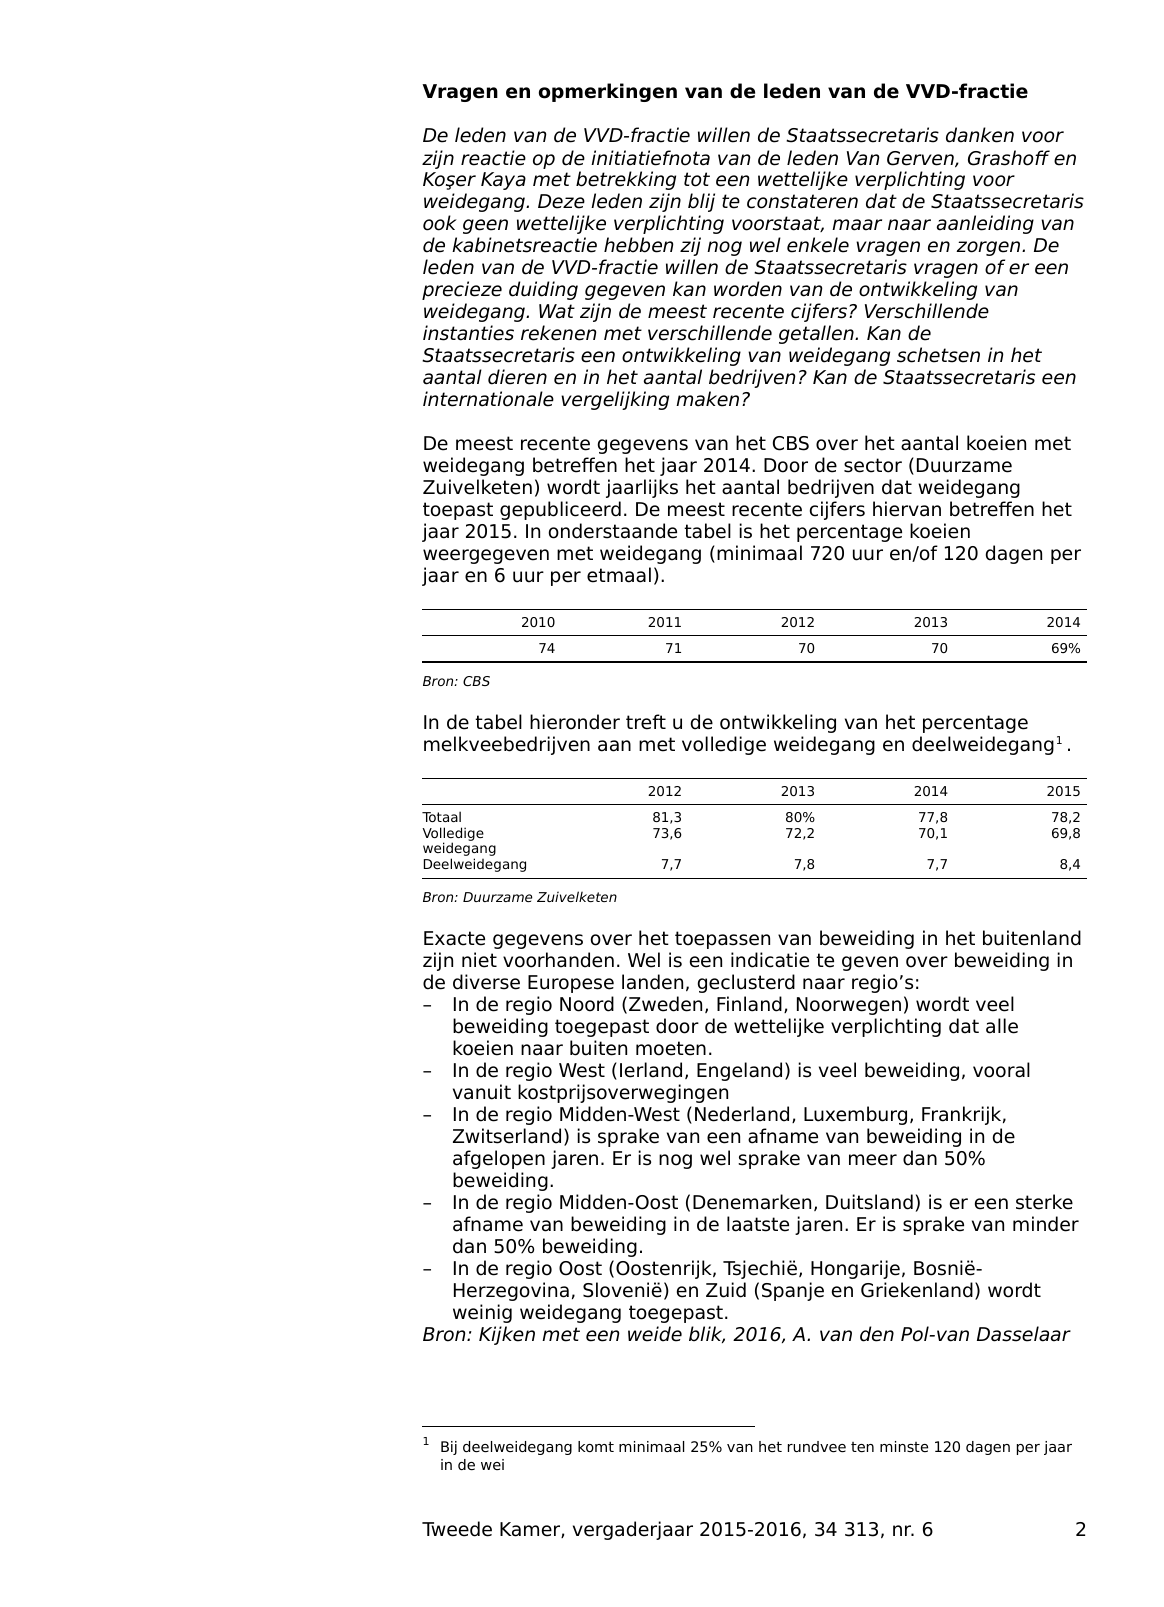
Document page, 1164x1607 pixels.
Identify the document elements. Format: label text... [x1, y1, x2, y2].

table_cell 7,7 [555, 857, 688, 877]
table_cell 78,2 [954, 805, 1087, 826]
table_header 2012 [688, 610, 821, 635]
subtitle Vragen en opmerkingen van de leden van de VVD-fractie [422, 81, 1087, 103]
table_cell 81,3 [555, 805, 688, 826]
table_header 2012 [555, 779, 688, 804]
table_header 2010 [422, 610, 555, 635]
table_cell 7,7 [821, 857, 954, 877]
table_cell Totaal [422, 805, 555, 826]
table_cell 7,8 [688, 857, 821, 877]
table_cell 77,8 [821, 805, 954, 826]
text De leden van de VVD-fractie willen de Staatssecretaris danken voor zijn reactie op de initiatiefnota van de leden Van Gerven, Grashoff en Koşer Kaya met betrekking tot een wettelijke verplichting voor weidegang. Deze leden zijn blij te constateren dat de Staatssecretaris ook geen wettelijke verplichting voorstaat, maar naar aanleiding van de kabinetsreactie hebben zij nog wel enkele vragen en zorgen. De leden van de VVD-fractie willen de Staatssecretaris vragen of er een precieze duiding gegeven kan worden van de ontwikkeling van weidegang. Wat zijn de meest recente cijfers? Verschillende instanties rekenen met verschillende getallen. Kan de Staatssecretaris een ontwikkeling van weidegang schetsen in het aantal dieren en in het aantal bedrijven? Kan de Staatssecretaris een internationale vergelijking maken? [422, 125, 1087, 411]
table_cell 8,4 [954, 857, 1087, 877]
table_cell Bron: CBS [422, 663, 1087, 690]
table_header 2014 [821, 779, 954, 804]
table_cell Deelweidegang [422, 857, 555, 877]
table_cell 74 [422, 636, 555, 661]
text – In de regio Midden-West (Nederland, Luxemburg, Frankrijk, Zwitserland) is sprake van een afname van beweiding in de afgelopen jaren. Er is nog wel sprake van meer dan 50% beweiding. [422, 1104, 1087, 1192]
table_header 2015 [954, 779, 1087, 804]
table_cell Volledige weidegang [422, 826, 555, 857]
table_header 2013 [688, 779, 821, 804]
table_cell 69% [954, 636, 1087, 661]
table_cell 70 [821, 636, 954, 661]
text Exacte gegevens over het toepassen van beweiding in het buitenland zijn niet voorhanden. Wel is een indicatie te geven over beweiding in de diverse Europese landen, geclusterd naar regio’s: [422, 928, 1087, 994]
table_cell 70,1 [821, 826, 954, 857]
table_header 2013 [821, 610, 954, 635]
table_cell 69,8 [954, 826, 1087, 857]
text – In de regio Oost (Oostenrijk, Tsjechië, Hongarije, Bosnië-Herzegovina, Slovenië) en Zuid (Spanje en Griekenland) wordt weinig weidegang toegepast. [422, 1258, 1087, 1324]
text Bron: Kijken met een weide blik, 2016, A. van den Pol-van Dasselaar [422, 1324, 1087, 1346]
text De meest recente gegevens van het CBS over het aantal koeien met weidegang betreffen het jaar 2014. Door de sector (Duurzame Zuivelketen) wordt jaarlijks het aantal bedrijven dat weidegang toepast gepubliceerd. De meest recente cijfers hiervan betreffen het jaar 2015. In onderstaande tabel is het percentage koeien weergegeven met weidegang (minimaal 720 uur en/of 120 dagen per jaar en 6 uur per etmaal). [422, 433, 1087, 587]
table_cell 70 [688, 636, 821, 661]
table_cell Bron: Duurzame Zuivelketen [422, 879, 1087, 906]
table_header 2014 [954, 610, 1087, 635]
text In de tabel hieronder treft u de ontwikkeling van het percentage melkveebedrijven aan met volledige weidegang en deelweidegang. [422, 712, 1087, 756]
table_header 2011 [555, 610, 688, 635]
table_cell 73,6 [555, 826, 688, 857]
text – In de regio West (Ierland, Engeland) is veel beweiding, vooral vanuit kostprijsoverwegingen [422, 1060, 1087, 1104]
table_cell 71 [555, 636, 688, 661]
text – In de regio Noord (Zweden, Finland, Noorwegen) wordt veel beweiding toegepast door de wettelijke verplichting dat alle koeien naar buiten moeten. [422, 994, 1087, 1060]
text Bij deelweidegang komt minimaal 25% van het rundvee ten minste 120 dagen per jaar in de wei [422, 1435, 1087, 1474]
table_cell 72,2 [688, 826, 821, 857]
table_cell 80% [688, 805, 821, 826]
text – In de regio Midden-Oost (Denemarken, Duitsland) is er een sterke afname van beweiding in de laatste jaren. Er is sprake van minder dan 50% beweiding. [422, 1192, 1087, 1258]
table_header [422, 779, 555, 804]
